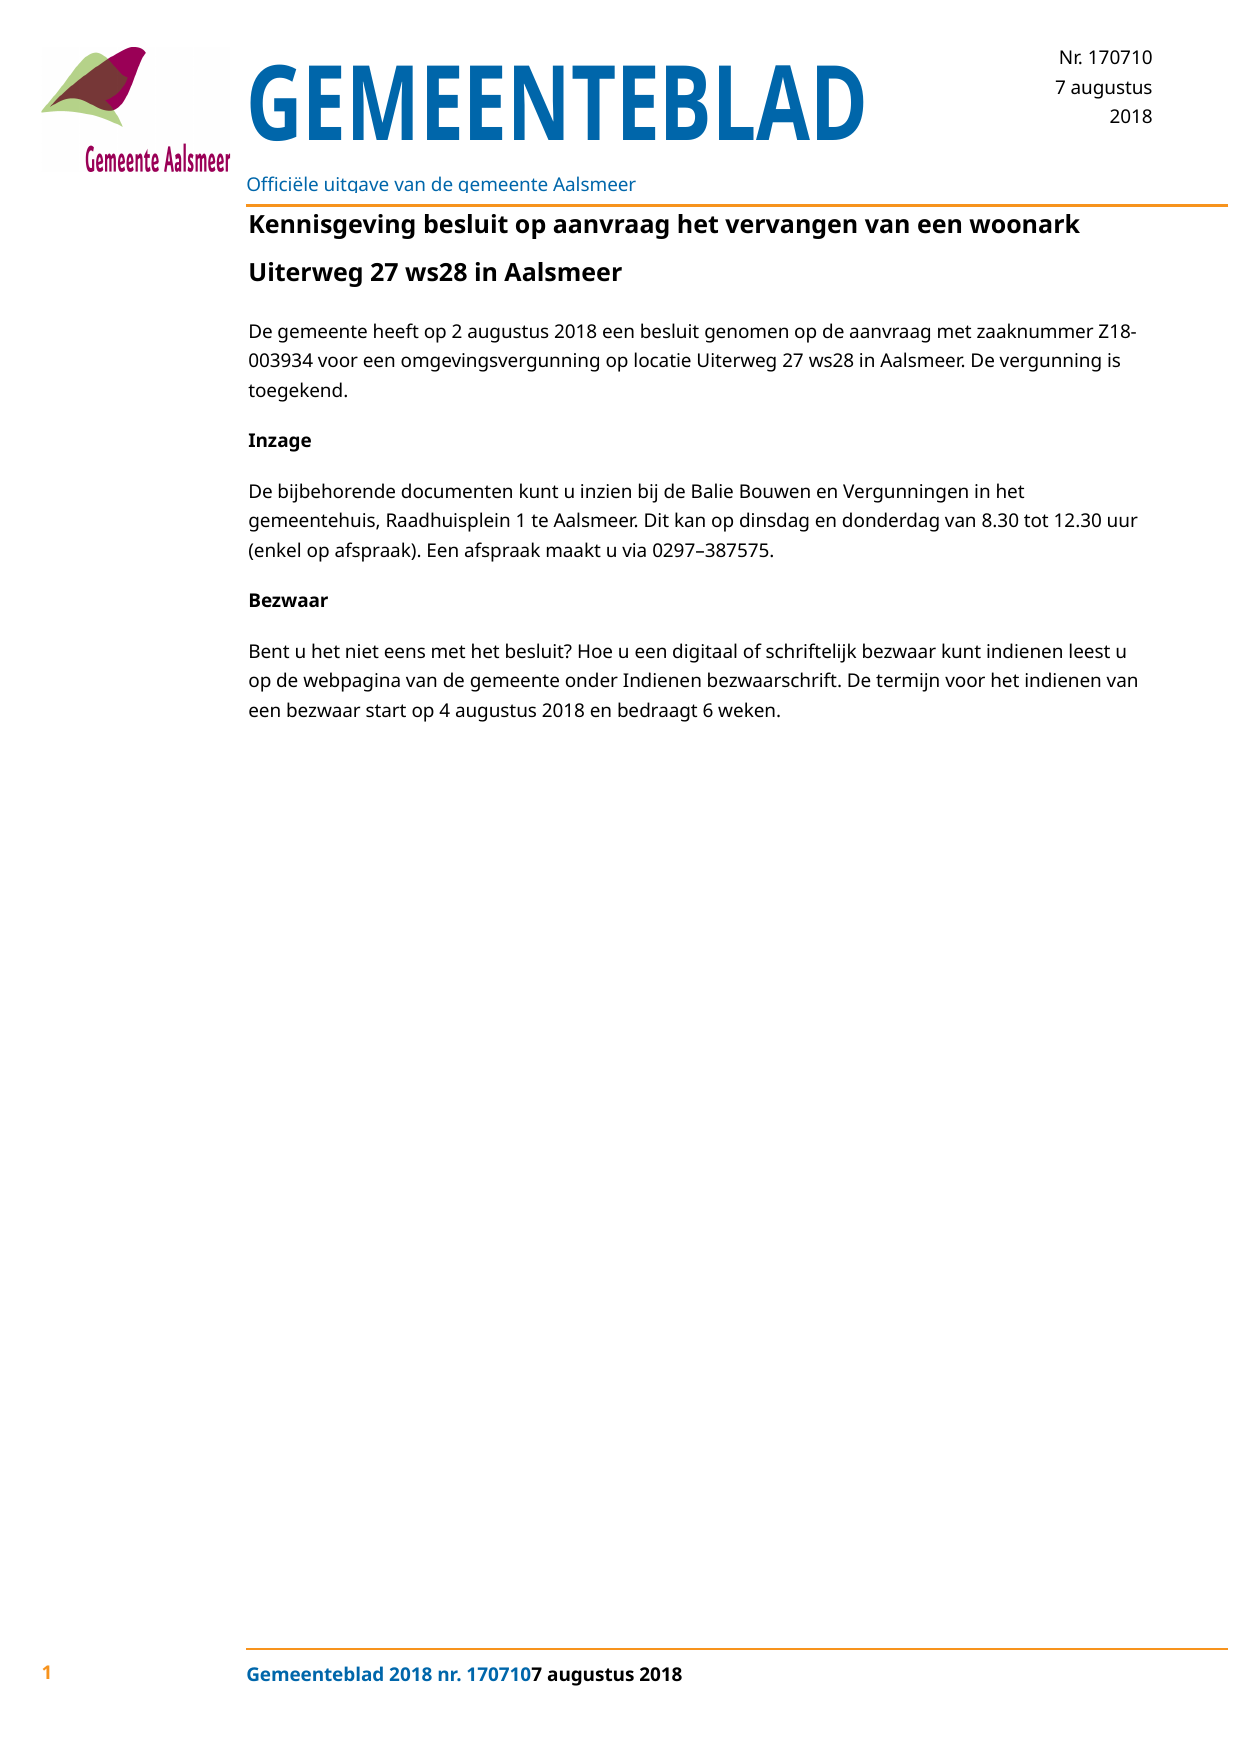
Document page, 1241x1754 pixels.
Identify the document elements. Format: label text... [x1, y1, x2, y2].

picture [41, 47, 231, 172]
text De bijbehorende documenten kunt u inzien bij de Balie Bouwen en Vergunningen in het gemeentehuis, Raadhuisplein 1 te Aalsmeer. Dit kan op dinsdag en donderdag van 8.30 tot 12.30 uur (enkel op afspraak). Een afspraak maakt u via 0297–387575. [248, 478, 1152, 563]
text Kennisgeving besluit op aanvraag het vervangen van een woonark Uiterweg 27 ws28 in Aalsmeer [248, 207, 1152, 288]
text De gemeente heeft op 2 augustus 2018 een besluit genomen op de aanvraag met zaaknummer Z18-003934 voor een omgevingsvergunning op locatie Uiterweg 27 ws28 in Aalsmeer. De vergunning is toegekend. [248, 318, 1152, 403]
text Bent u het niet eens met het besluit? Hoe u een digitaal of schriftelijk bezwaar kunt indienen leest u op de webpagina van de gemeente onder Indienen bezwaarschrift. De termijn voor het indienen van een bezwaar start op 4 augustus 2018 en bedraagt 6 weken. [248, 638, 1152, 723]
text Bezwaar [248, 587, 1152, 613]
text Inzage [248, 427, 1152, 453]
